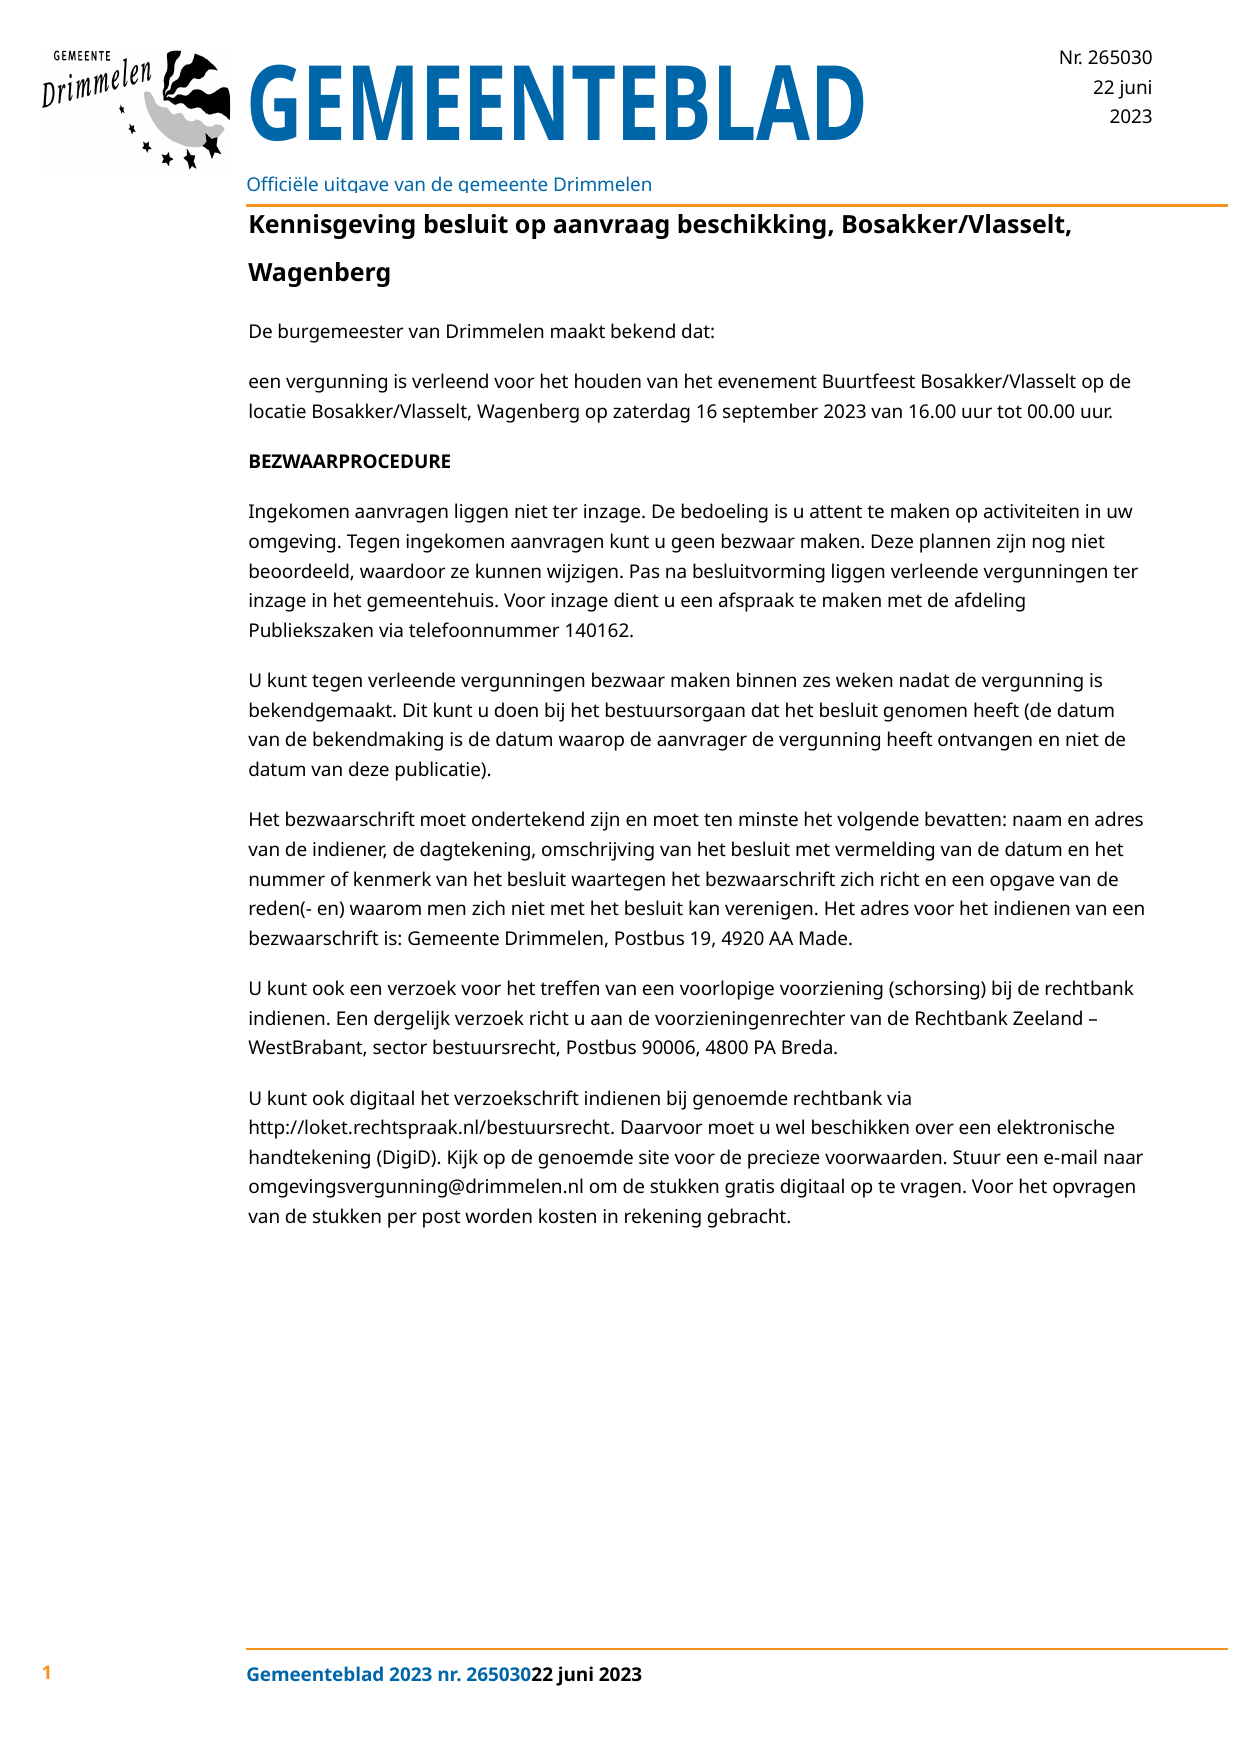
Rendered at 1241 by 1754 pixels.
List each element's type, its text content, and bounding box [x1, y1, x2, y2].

text U kunt ook een verzoek voor het treffen van een voorlopige voorziening (schorsing) bij de rechtbank indienen. Een dergelijk verzoek richt u aan de voorzieningenrechter van de Rechtbank Zeeland – WestBrabant, sector bestuursrecht, Postbus 90006, 4800 PA Breda. [248, 975, 1152, 1060]
text een vergunning is verleend voor het houden van het evenement Buurtfeest Bosakker/Vlasselt op de locatie Bosakker/Vlasselt, Wagenberg op zaterdag 16 september 2023 van 16.00 uur tot 00.00 uur. [248, 368, 1152, 424]
text De burgemeester van Drimmelen maakt bekend dat: [248, 318, 1152, 344]
text U kunt tegen verleende vergunningen bezwaar maken binnen zes weken nadat de vergunning is bekendgemaakt. Dit kunt u doen bij het bestuursorgaan dat het besluit genomen heeft (de datum van de bekendmaking is de datum waarop de aanvrager de vergunning heeft ontvangen en niet de datum van deze publicatie). [248, 667, 1152, 782]
text Het bezwaarschrift moet ondertekend zijn en moet ten minste het volgende bevatten: naam en adres van de indiener, de dagtekening, omschrijving van het besluit met vermelding van de datum en het nummer of kenmerk van het besluit waartegen het bezwaarschrift zich richt en een opgave van de reden(- en) waarom men zich niet met het besluit kan verenigen. Het adres voor het indienen van een bezwaarschrift is: Gemeente Drimmelen, Postbus 19, 4920 AA Made. [248, 807, 1152, 951]
text U kunt ook digitaal het verzoekschrift indienen bij genoemde rechtbank via http://loket.rechtspraak.nl/bestuursrecht. Daarvoor moet u wel beschikken over een elektronische handtekening (DigiD). Kijk op de genoemde site voor de precieze voorwaarden. Stuur een e-mail naar omgevingsvergunning@drimmelen.nl om de stukken gratis digitaal op te vragen. Voor het opvragen van de stukken per post worden kosten in rekening gebracht. [248, 1085, 1152, 1229]
text Ingekomen aanvragen liggen niet ter inzage. De bedoeling is u attent te maken op activiteiten in uw omgeving. Tegen ingekomen aanvragen kunt u geen bezwaar maken. Deze plannen zijn nog niet beoordeeld, waardoor ze kunnen wijzigen. Pas na besluitvorming liggen verleende vergunningen ter inzage in het gemeentehuis. Voor inzage dient u een afspraak te maken met de afdeling Publiekszaken via telefoonnummer 140162. [248, 499, 1152, 643]
picture [41, 47, 231, 172]
text Kennisgeving besluit op aanvraag beschikking, Bosakker/Vlasselt, Wagenberg [248, 207, 1152, 288]
text BEZWAARPROCEDURE [248, 448, 1152, 474]
